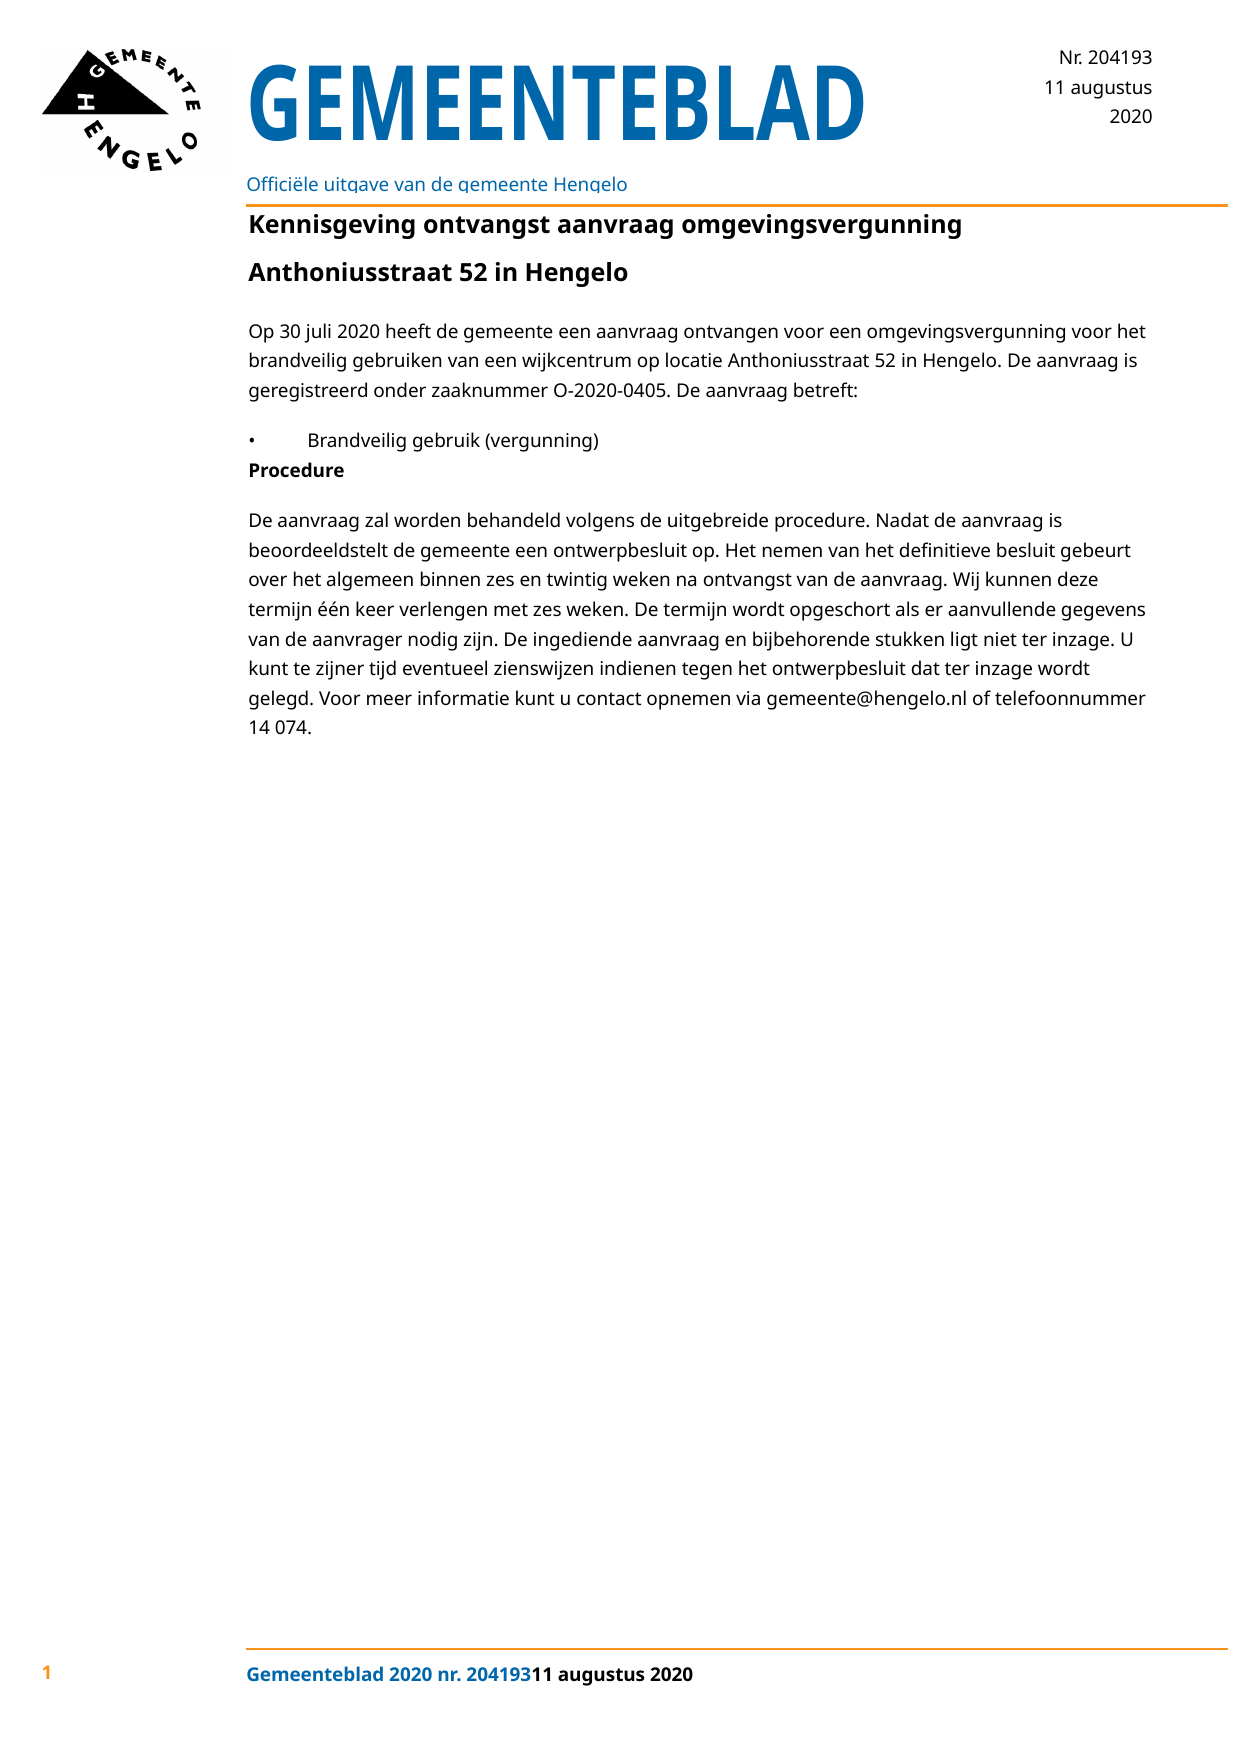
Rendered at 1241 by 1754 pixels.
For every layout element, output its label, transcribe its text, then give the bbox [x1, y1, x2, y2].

list Brandveilig gebruik (vergunning) [248, 427, 1152, 453]
text Kennisgeving ontvangst aanvraag omgevingsvergunning Anthoniusstraat 52 in Hengelo [248, 207, 1152, 288]
picture [41, 47, 231, 172]
text Procedure [248, 457, 1152, 483]
text Op 30 juli 2020 heeft de gemeente een aanvraag ontvangen voor een omgevingsvergunning voor het brandveilig gebruiken van een wijkcentrum op locatie Anthoniusstraat 52 in Hengelo. De aanvraag is geregistreerd onder zaaknummer O-2020-0405. De aanvraag betreft: [248, 318, 1152, 403]
text De aanvraag zal worden behandeld volgens de uitgebreide procedure. Nadat de aanvraag is beoordeeldstelt de gemeente een ontwerpbesluit op. Het nemen van het definitieve besluit gebeurt over het algemeen binnen zes en twintig weken na ontvangst van de aanvraag. Wij kunnen deze termijn één keer verlengen met zes weken. De termijn wordt opgeschort als er aanvullende gegevens van de aanvrager nodig zijn. De ingediende aanvraag en bijbehorende stukken ligt niet ter inzage. U kunt te zijner tijd eventueel zienswijzen indienen tegen het ontwerpbesluit dat ter inzage wordt gelegd. Voor meer informatie kunt u contact opnemen via gemeente@hengelo.nl of telefoonnummer 14 074. [248, 507, 1152, 740]
